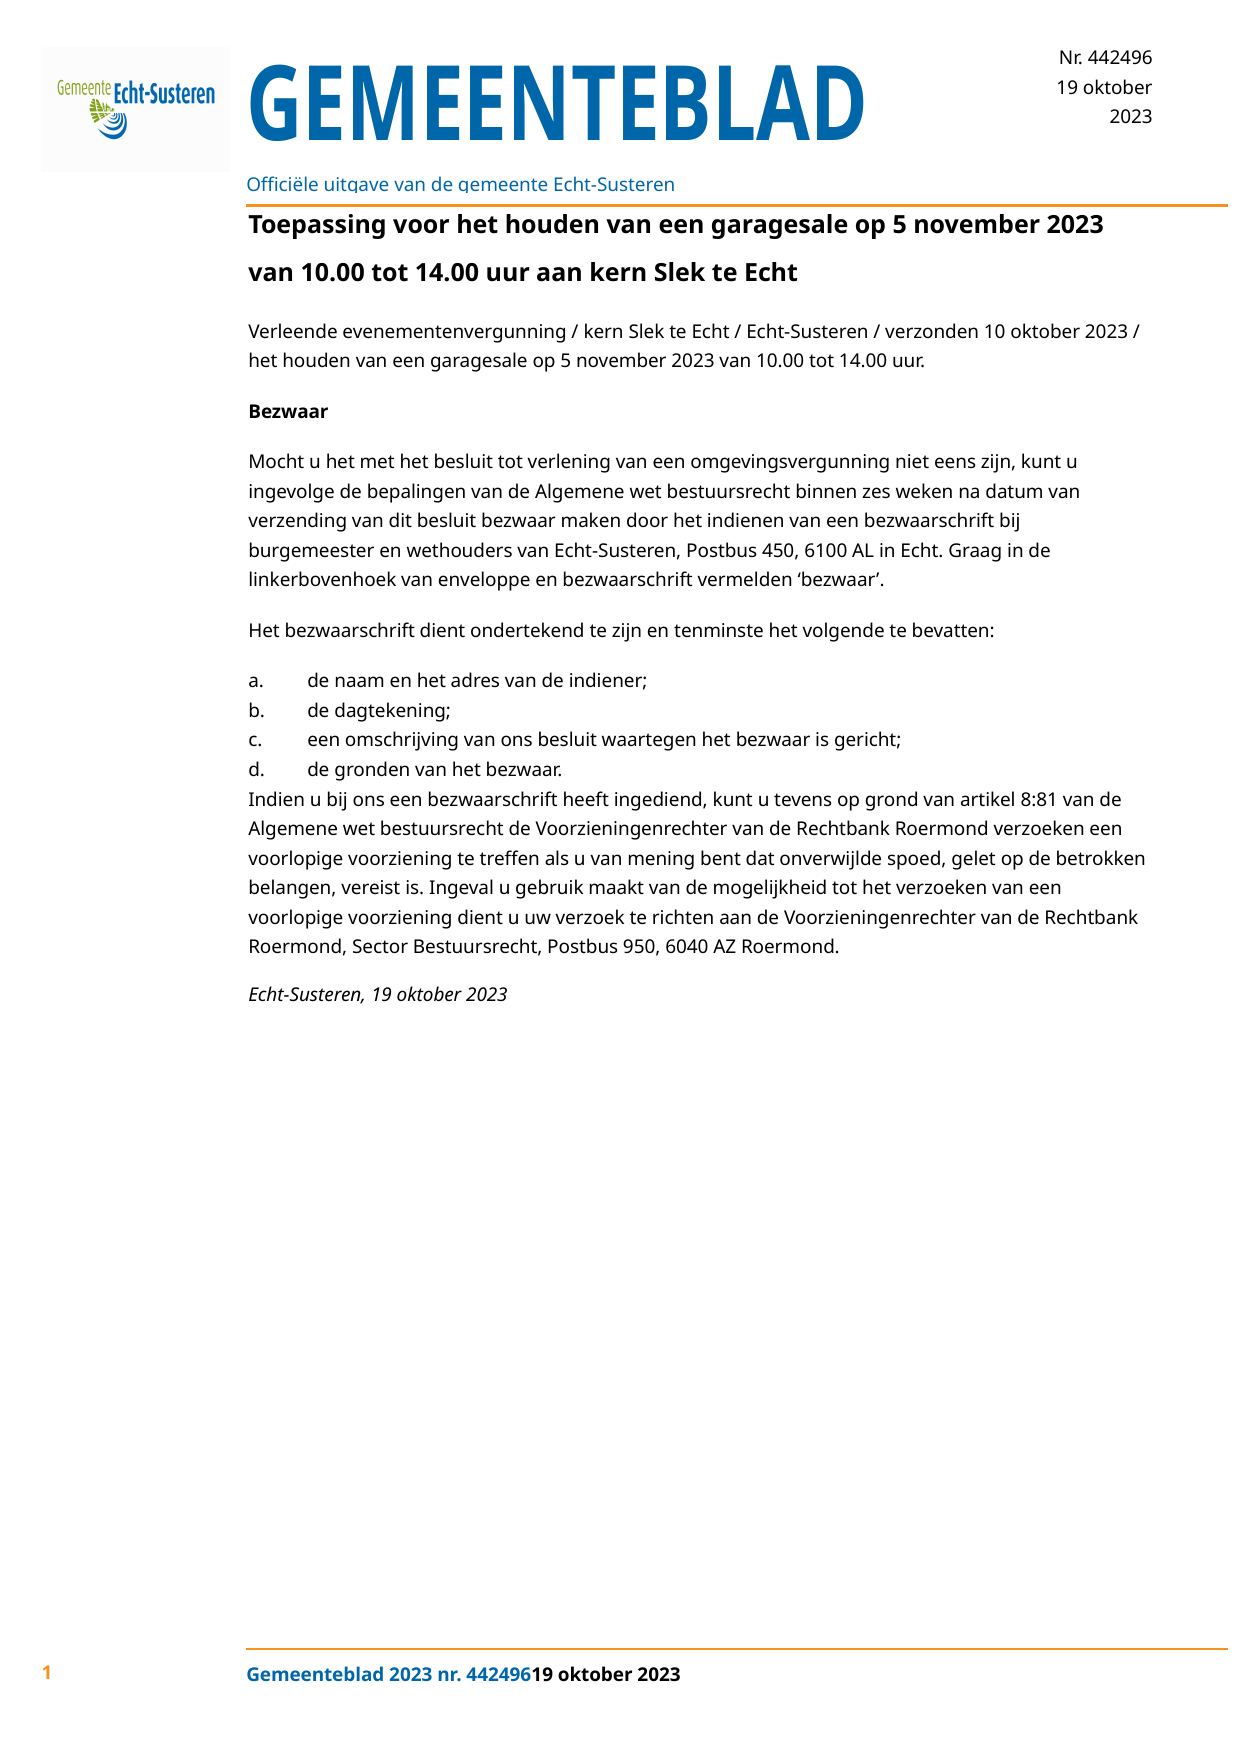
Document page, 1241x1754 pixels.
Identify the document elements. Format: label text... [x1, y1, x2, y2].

text Toepassing voor het houden van een garagesale op 5 november 2023 van 10.00 tot 14.00 uur aan kern Slek te Echt [248, 207, 1152, 288]
picture [41, 47, 231, 172]
text Echt-Susteren, 19 oktober 2023 [248, 982, 1152, 1007]
text Indien u bij ons een bezwaarschrift heeft ingediend, kunt u tevens op grond van artikel 8:81 van de Algemene wet bestuursrecht de Voorzieningenrechter van de Rechtbank Roermond verzoeken een voorlopige voorziening te treffen als u van mening bent dat onverwijlde spoed, gelet op de betrokken belangen, vereist is. Ingeval u gebruik maakt van de mogelijkheid tot het verzoeken van een voorlopige voorziening dient u uw verzoek te richten aan de Voorzieningenrechter van de Rechtbank Roermond, Sector Bestuursrecht, Postbus 950, 6040 AZ Roermond. [248, 786, 1152, 959]
list de naam en het adres van de indiener; [248, 667, 1152, 693]
list de dagtekening; [248, 697, 1152, 723]
list een omschrijving van ons besluit waartegen het bezwaar is gericht; [248, 727, 1152, 752]
text Het bezwaarschrift dient ondertekend te zijn en tenminste het volgende te bevatten: [248, 617, 1152, 643]
text Verleende evenementenvergunning / kern Slek te Echt / Echt-Susteren / verzonden 10 oktober 2023 / het houden van een garagesale op 5 november 2023 van 10.00 tot 14.00 uur. [248, 318, 1152, 373]
text Mocht u het met het besluit tot verlening van een omgevingsvergunning niet eens zijn, kunt u ingevolge de bepalingen van de Algemene wet bestuursrecht binnen zes weken na datum van verzending van dit besluit bezwaar maken door het indienen van een bezwaarschrift bij burgemeester en wethouders van Echt-Susteren, Postbus 450, 6100 AL in Echt. Graag in de linkerbovenhoek van enveloppe en bezwaarschrift vermelden ‘bezwaar’. [248, 448, 1152, 592]
text Bezwaar [248, 398, 1152, 424]
list de gronden van het bezwaar. [248, 756, 1152, 782]
